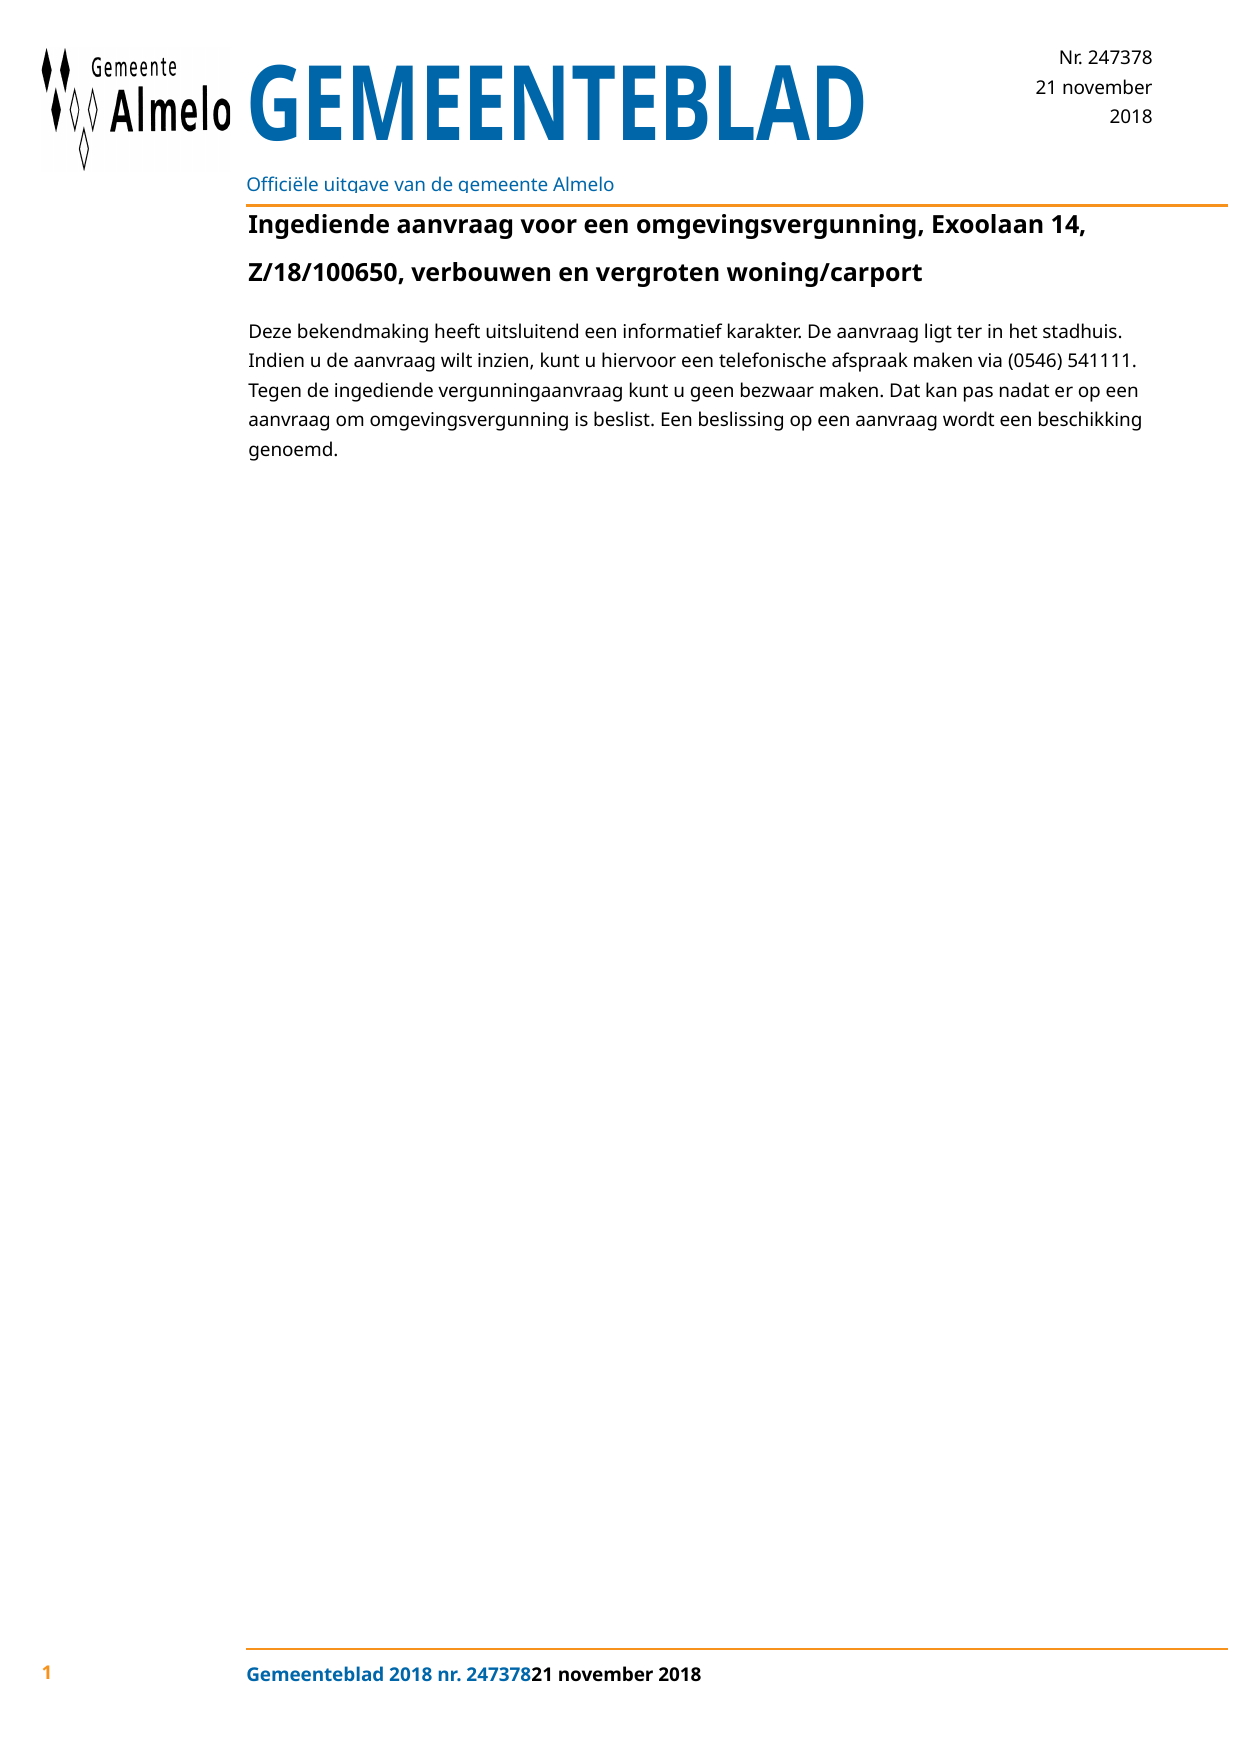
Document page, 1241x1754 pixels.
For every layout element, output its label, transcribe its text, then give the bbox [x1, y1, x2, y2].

text Deze bekendmaking heeft uitsluitend een informatief karakter. De aanvraag ligt ter in het stadhuis. Indien u de aanvraag wilt inzien, kunt u hiervoor een telefonische afspraak maken via (0546) 541111. Tegen de ingediende vergunningaanvraag kunt u geen bezwaar maken. Dat kan pas nadat er op een aanvraag om omgevingsvergunning is beslist. Een beslissing op een aanvraag wordt een beschikking genoemd. [248, 318, 1152, 462]
text Ingediende aanvraag voor een omgevingsvergunning, Exoolaan 14, Z/18/100650, verbouwen en vergroten woning/carport [248, 207, 1152, 288]
picture [41, 47, 231, 172]
